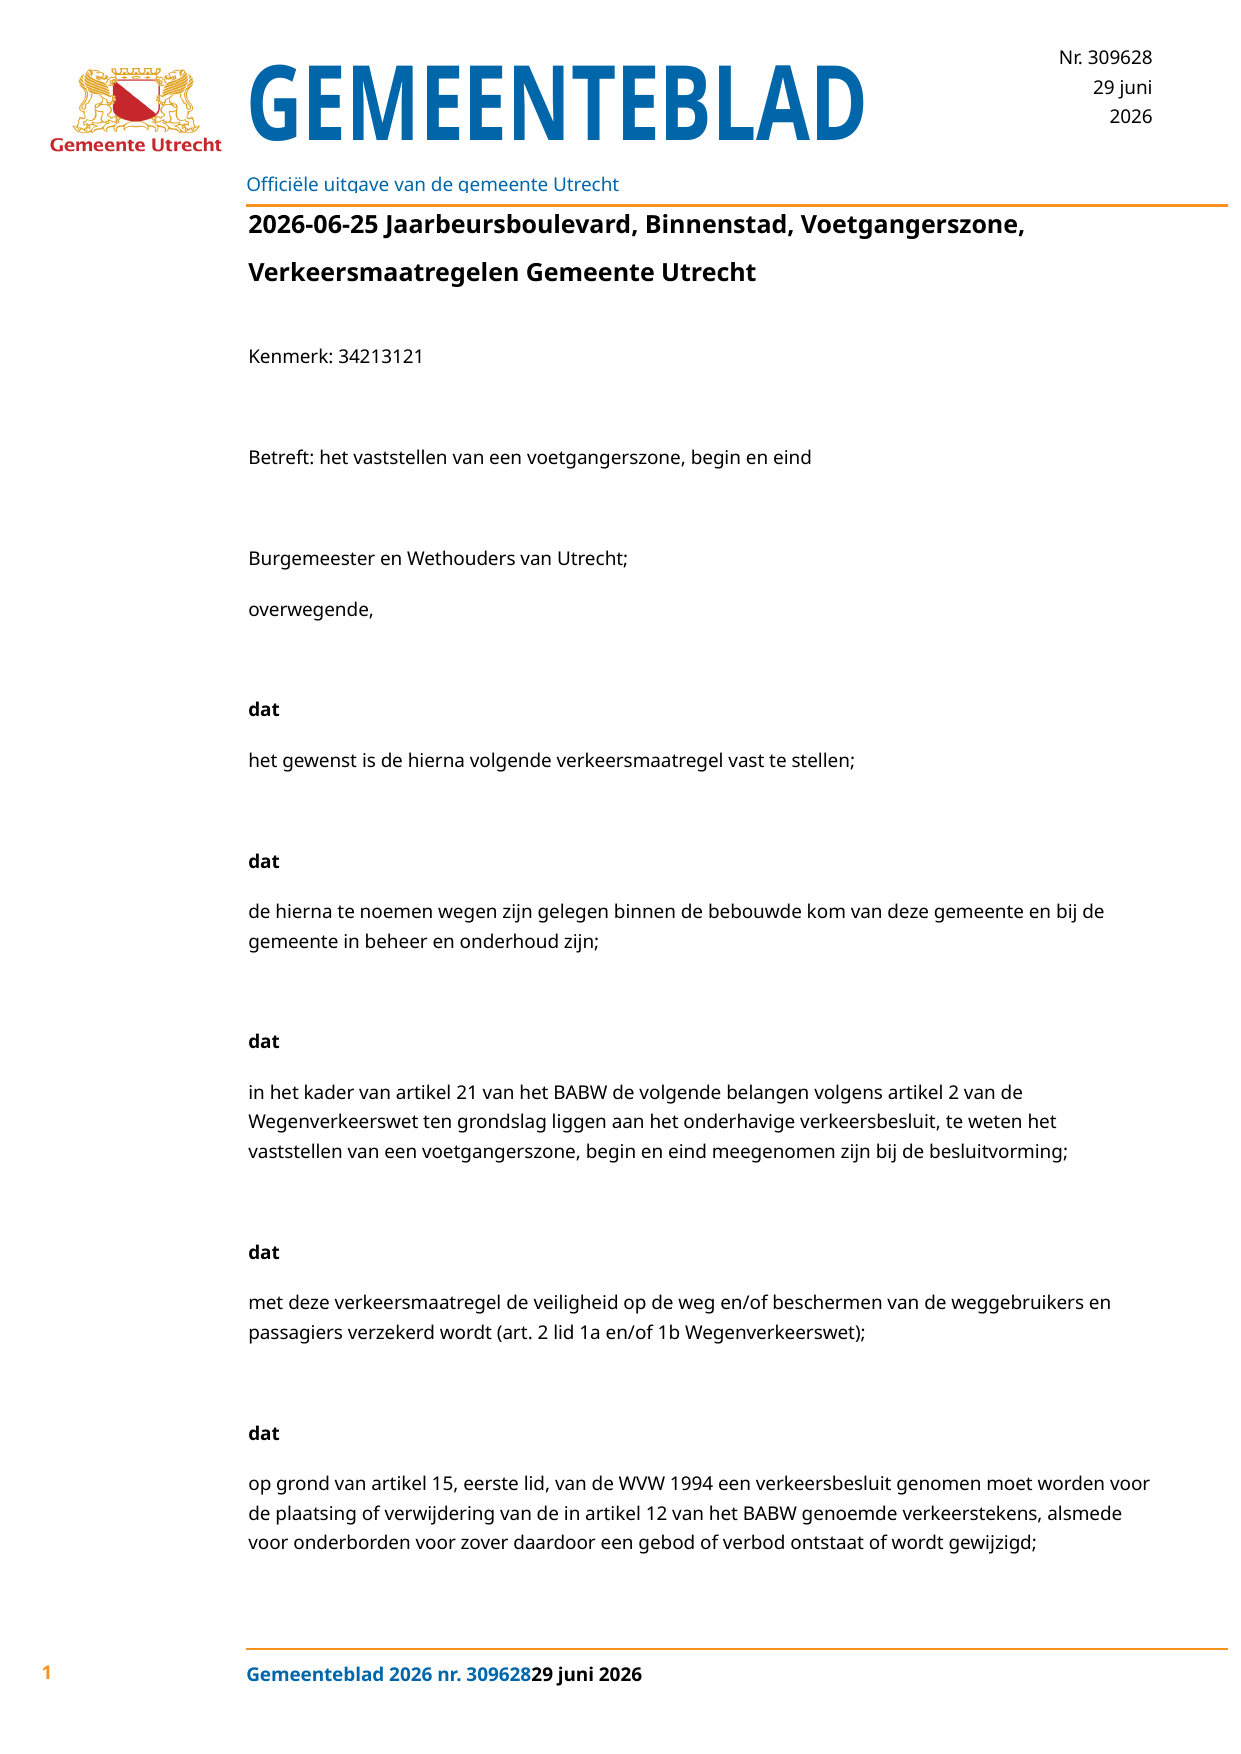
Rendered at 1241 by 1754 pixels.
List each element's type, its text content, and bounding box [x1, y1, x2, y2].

text met deze verkeersmaatregel de veiligheid op de weg en/of beschermen van de weggebruikers en passagiers verzekerd wordt (art. 2 lid 1a en/of 1b Wegenverkeerswet); [248, 1289, 1152, 1345]
text Betreft: het vaststellen van een voetgangerszone, begin en eind [248, 444, 1152, 470]
text de hierna te noemen wegen zijn gelegen binnen de bebouwde kom van deze gemeente en bij de gemeente in beheer en onderhoud zijn; [248, 898, 1152, 953]
text dat [248, 1420, 1152, 1446]
text in het kader van artikel 21 van het BABW de volgende belangen volgens artikel 2 van de Wegenverkeerswet ten grondslag liggen aan het onderhavige verkeersbesluit, te weten het vaststellen van een voetgangerszone, begin en eind meegenomen zijn bij de besluitvorming; [248, 1079, 1152, 1164]
text dat [248, 1029, 1152, 1054]
text Kenmerk: 34213121 [248, 344, 1152, 369]
text 2026-06-25 Jaarbeursboulevard, Binnenstad, Voetgangerszone, Verkeersmaatregelen Gemeente Utrecht [248, 207, 1152, 288]
text dat [248, 1239, 1152, 1265]
text dat [248, 848, 1152, 873]
text dat [248, 697, 1152, 722]
text op grond van artikel 15, eerste lid, van de WVW 1994 een verkeersbesluit genomen moet worden voor de plaatsing of verwijdering van de in artikel 12 van het BABW genoemde verkeerstekens, alsmede voor onderborden voor zover daardoor een gebod of verbod ontstaat of wordt gewijzigd; [248, 1470, 1152, 1555]
text overwegende, [248, 596, 1152, 621]
picture [41, 47, 231, 172]
text het gewenst is de hierna volgende verkeersmaatregel vast te stellen; [248, 747, 1152, 773]
text Burgemeester en Wethouders van Utrecht; [248, 545, 1152, 571]
